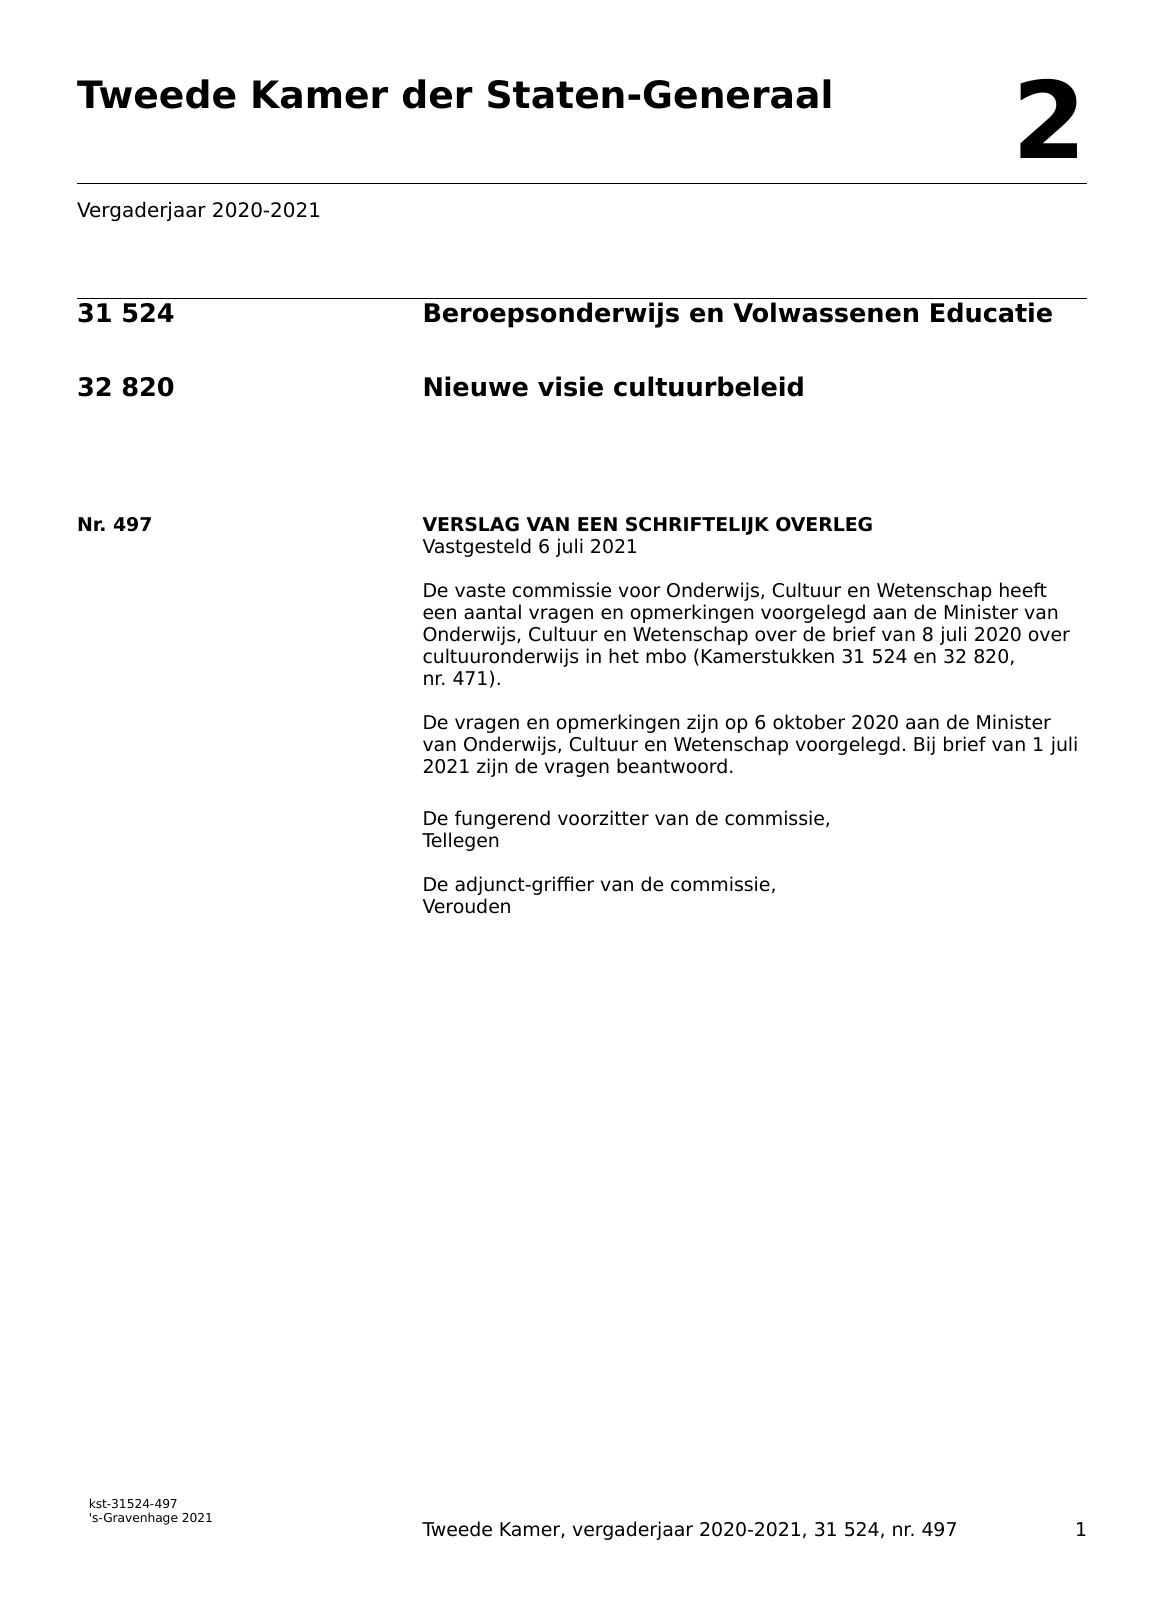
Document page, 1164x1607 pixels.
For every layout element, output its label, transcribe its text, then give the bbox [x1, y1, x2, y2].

subtitle Nr. 497 VERSLAG VAN EEN SCHRIFTELIJK OVERLEG [77, 514, 1087, 536]
subtitle 32 820 Nieuwe visie cultuurbeleid [77, 373, 1087, 403]
subtitle 31 524 Beroepsonderwijs en Volwassenen Educatie [77, 299, 1087, 329]
table_header Tweede Kamer der Staten-Generaal [77, 59, 886, 183]
text De vragen en opmerkingen zijn op 6 oktober 2020 aan de Minister van Onderwijs, Cultuur en Wetenschap voorgelegd. Bij brief van 1 juli 2021 zijn de vragen beantwoord. [422, 712, 1087, 778]
text Vastgesteld 6 juli 2021 [422, 536, 1087, 558]
text De adjunct-griffier van de commissie, Verouden [422, 874, 1087, 918]
table_cell Vergaderjaar 2020-2021 [77, 184, 1087, 298]
text 's-Gravenhage 2021 [88, 1511, 323, 1525]
text De vaste commissie voor Onderwijs, Cultuur en Wetenschap heeft een aantal vragen en opmerkingen voorgelegd aan de Minister van Onderwijs, Cultuur en Wetenschap over de brief van 8 juli 2020 over cultuuronderwijs in het mbo (Kamerstukken 31 524 en 32 820, nr. 471). [422, 580, 1087, 690]
text De fungerend voorzitter van de commissie, Tellegen [422, 808, 1087, 852]
table_header 2 [886, 59, 1087, 183]
text kst-31524-497 [88, 1497, 323, 1511]
